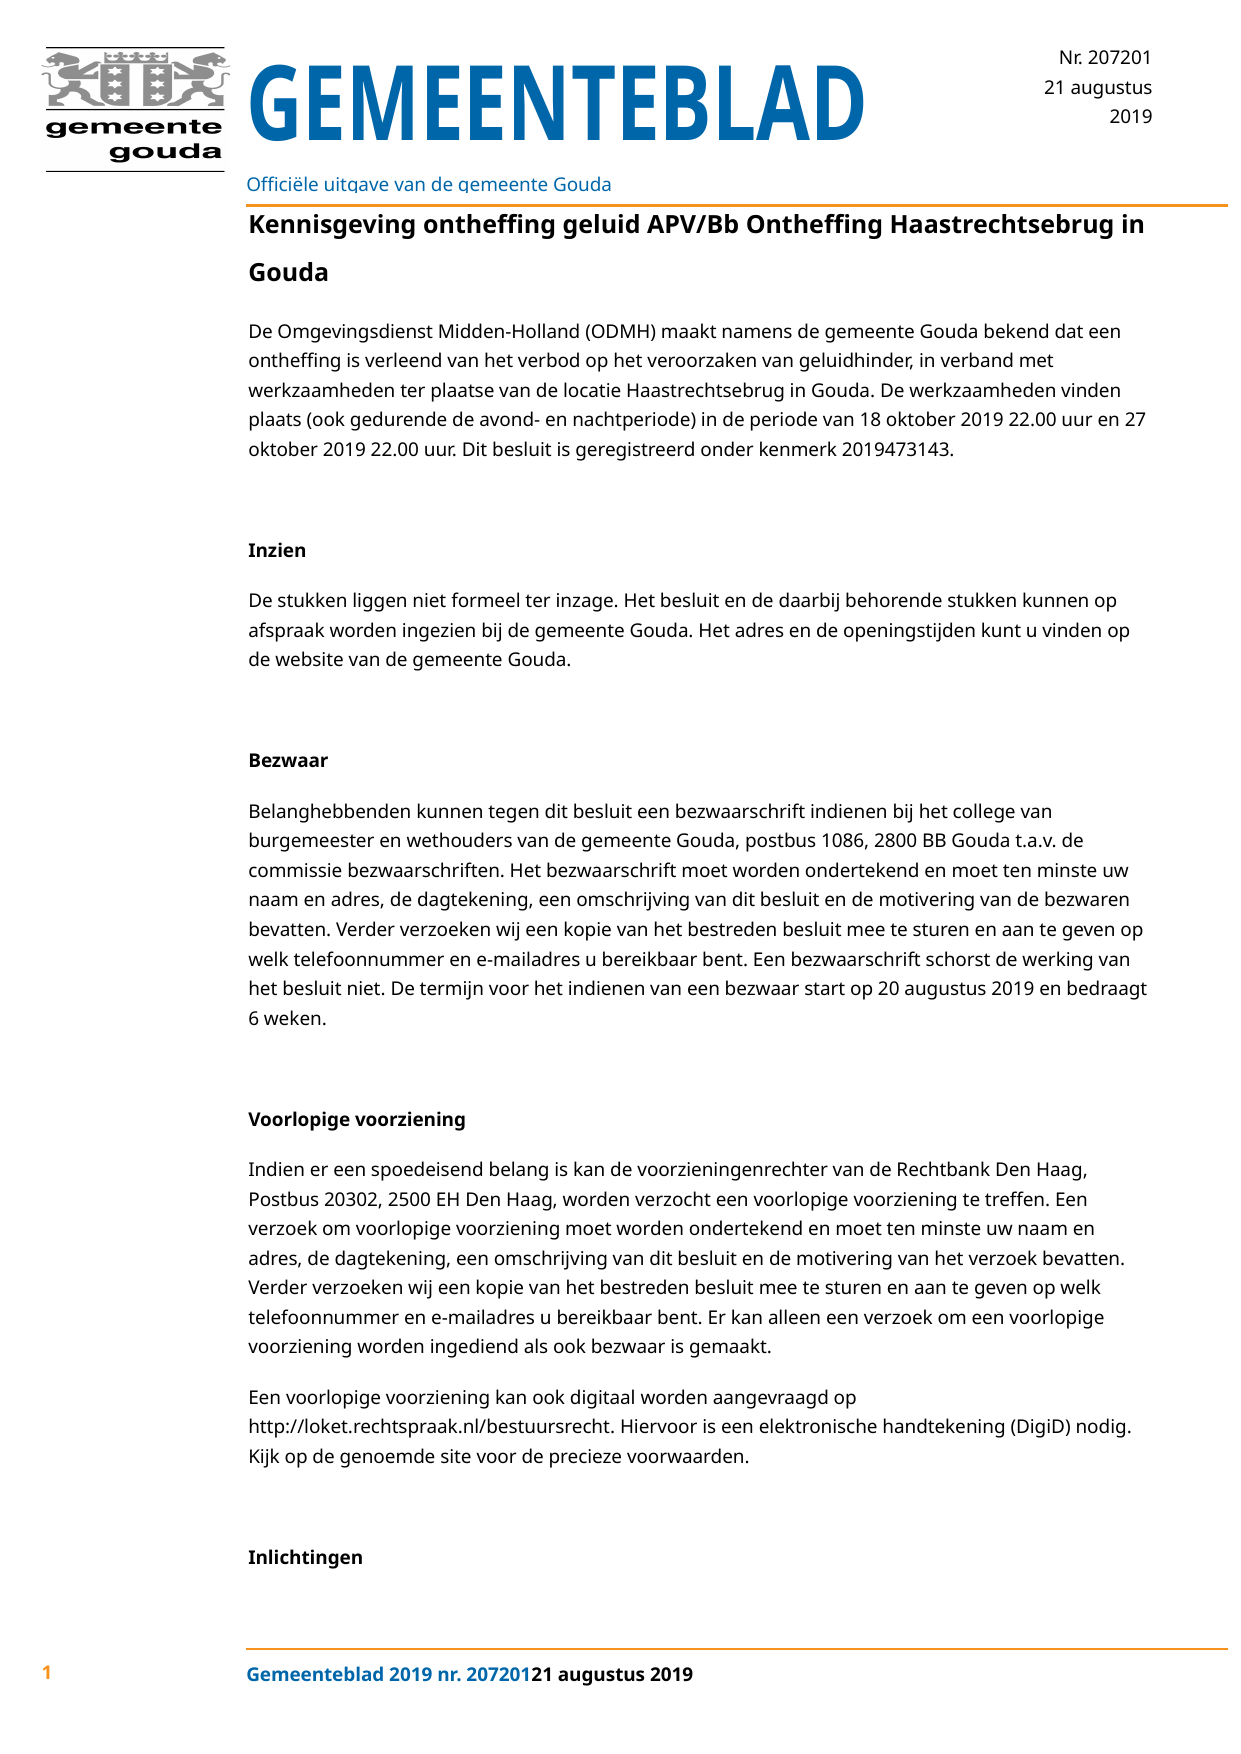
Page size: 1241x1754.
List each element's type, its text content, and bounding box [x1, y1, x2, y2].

text Kennisgeving ontheffing geluid APV/Bb Ontheffing Haastrechtsebrug in Gouda [248, 207, 1152, 288]
text Een voorlopige voorziening kan ook digitaal worden aangevraagd op http://loket.rechtspraak.nl/bestuursrecht. Hiervoor is een elektronische handtekening (DigiD) nodig. Kijk op de genoemde site voor de precieze voorwaarden. [248, 1384, 1152, 1469]
picture [41, 47, 231, 172]
text De stukken liggen niet formeel ter inzage. Het besluit en de daarbij behorende stukken kunnen op afspraak worden ingezien bij de gemeente Gouda. Het adres en de openingstijden kunt u vinden op de website van de gemeente Gouda. [248, 587, 1152, 672]
text Inzien [248, 537, 1152, 563]
text Indien er een spoedeisend belang is kan de voorzieningenrechter van de Rechtbank Den Haag, Postbus 20302, 2500 EH Den Haag, worden verzocht een voorlopige voorziening te treffen. Een verzoek om voorlopige voorziening moet worden ondertekend en moet ten minste uw naam en adres, de dagtekening, een omschrijving van dit besluit en de motivering van het verzoek bevatten. Verder verzoeken wij een kopie van het bestreden besluit mee te sturen en aan te geven op welk telefoonnummer en e-mailadres u bereikbaar bent. Er kan alleen een verzoek om een voorlopige voorziening worden ingediend als ook bezwaar is gemaakt. [248, 1156, 1152, 1359]
text Voorlopige voorziening [248, 1106, 1152, 1132]
text Inlichtingen [248, 1544, 1152, 1570]
text Belanghebbenden kunnen tegen dit besluit een bezwaarschrift indienen bij het college van burgemeester en wethouders van de gemeente Gouda, postbus 1086, 2800 BB Gouda t.a.v. de commissie bezwaarschriften. Het bezwaarschrift moet worden ondertekend en moet ten minste uw naam en adres, de dagtekening, een omschrijving van dit besluit en de motivering van de bezwaren bevatten. Verder verzoeken wij een kopie van het bestreden besluit mee te sturen en aan te geven op welk telefoonnummer en e-mailadres u bereikbaar bent. Een bezwaarschrift schorst de werking van het besluit niet. De termijn voor het indienen van een bezwaar start op 20 augustus 2019 en bedraagt 6 weken. [248, 798, 1152, 1031]
text Bezwaar [248, 747, 1152, 773]
text De Omgevingsdienst Midden-Holland (ODMH) maakt namens de gemeente Gouda bekend dat een ontheffing is verleend van het verbod op het veroorzaken van geluidhinder, in verband met werkzaamheden ter plaatse van de locatie Haastrechtsebrug in Gouda. De werkzaamheden vinden plaats (ook gedurende de avond- en nachtperiode) in de periode van 18 oktober 2019 22.00 uur en 27 oktober 2019 22.00 uur. Dit besluit is geregistreerd onder kenmerk 2019473143. [248, 318, 1152, 462]
